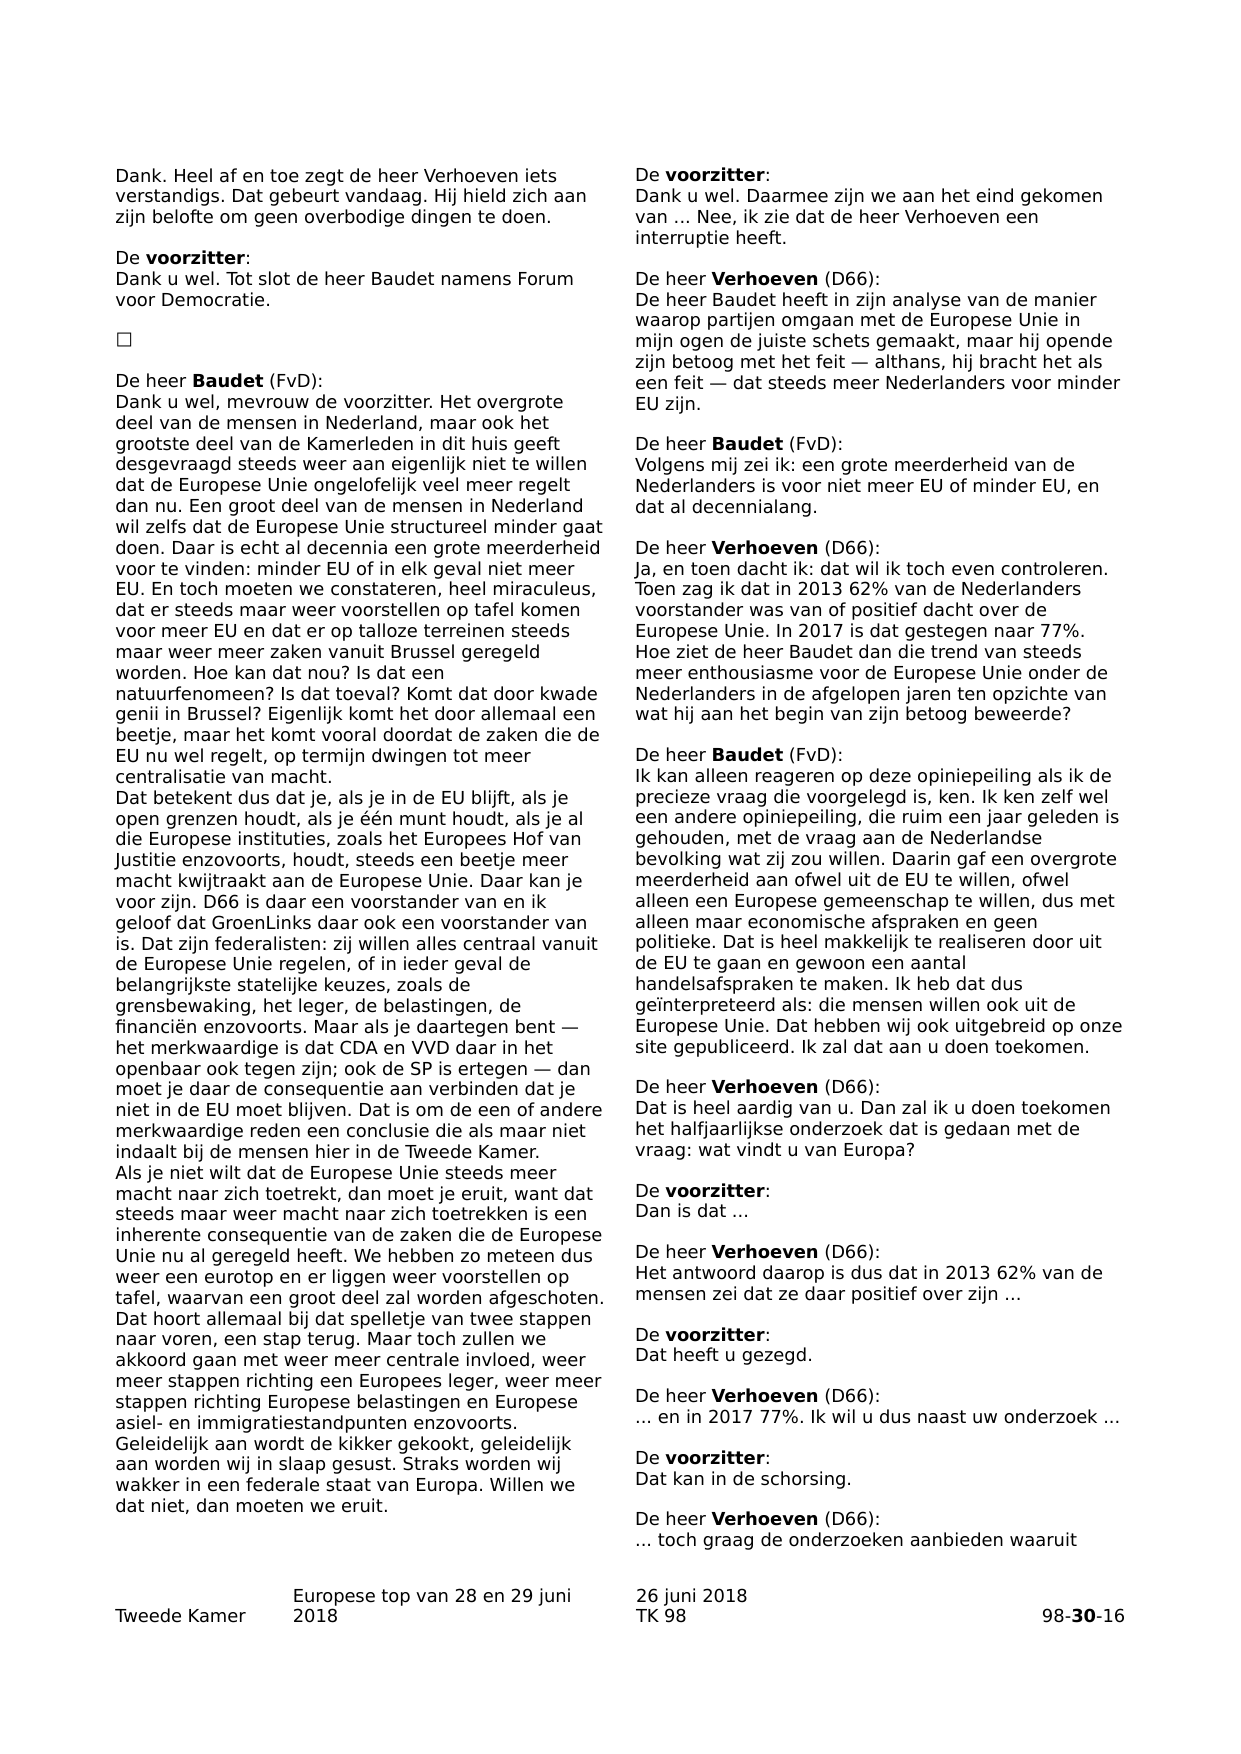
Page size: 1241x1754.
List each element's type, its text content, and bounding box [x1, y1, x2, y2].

text De voorzitter: [115, 248, 605, 268]
text Dat is heel aardig van u. Dan zal ik u doen toekomen het halfjaarlijkse onderzoek dat is gedaan met de vraag: wat vindt u van Europa? [635, 1098, 1125, 1161]
text De heer Verhoeven (D66): [635, 268, 1125, 289]
text De voorzitter: [635, 1324, 1125, 1345]
text De heer Verhoeven (D66): [635, 1242, 1125, 1263]
text Dank u wel, mevrouw de voorzitter. Het overgrote deel van de mensen in Nederland, maar ook het grootste deel van de Kamerleden in dit huis geeft desgevraagd steeds weer aan eigenlijk niet te willen dat de Europese Unie ongelofelijk veel meer regelt dan nu. Een groot deel van de mensen in Nederland wil zelfs dat de Europese Unie structureel minder gaat doen. Daar is echt al decennia een grote meerderheid voor te vinden: minder EU of in elk geval niet meer EU. En toch moeten we constateren, heel miraculeus, dat er steeds maar weer voorstellen op tafel komen voor meer EU en dat er op talloze terreinen steeds maar weer meer zaken vanuit Brussel geregeld worden. Hoe kan dat nou? Is dat een natuurfenomeen? Is dat toeval? Komt dat door kwade genii in Brussel? Eigenlijk komt het door allemaal een beetje, maar het komt vooral doordat de zaken die de EU nu wel regelt, op termijn dwingen tot meer centralisatie van macht. [115, 392, 605, 787]
text Dank. Heel af en toe zegt de heer Verhoeven iets verstandigs. Dat gebeurt vandaag. Hij hield zich aan zijn belofte om geen overbodige dingen te doen. [115, 165, 605, 228]
text De heer Verhoeven (D66): [635, 537, 1125, 558]
text Ja, en toen dacht ik: dat wil ik toch even controleren. Toen zag ik dat in 2013 62% van de Nederlanders voorstander was van of positief dacht over de Europese Unie. In 2017 is dat gestegen naar 77%. Hoe ziet de heer Baudet dan die trend van steeds meer enthousiasme voor de Europese Unie onder de Nederlanders in de afgelopen jaren ten opzichte van wat hij aan het begin van zijn betoog beweerde? [635, 558, 1125, 725]
text De heer Baudet (FvD): [115, 371, 605, 392]
text ⬜ [115, 330, 605, 351]
text ... toch graag de onderzoeken aanbieden waaruit [635, 1530, 1125, 1551]
text De heer Baudet (FvD): [635, 745, 1125, 766]
text Het antwoord daarop is dus dat in 2013 62% van de mensen zei dat ze daar positief over zijn ... [635, 1263, 1125, 1304]
text De voorzitter: [635, 1448, 1125, 1468]
text De voorzitter: [635, 165, 1125, 186]
text Dan is dat ... [635, 1201, 1125, 1222]
text De voorzitter: [635, 1181, 1125, 1201]
text De heer Verhoeven (D66): [635, 1077, 1125, 1098]
text Dank u wel. Tot slot de heer Baudet namens Forum voor Democratie. [115, 268, 605, 310]
text De heer Baudet (FvD): [635, 434, 1125, 455]
text De heer Verhoeven (D66): [635, 1386, 1125, 1407]
text De heer Baudet heeft in zijn analyse van de manier waarop partijen omgaan met de Europese Unie in mijn ogen de juiste schets gemaakt, maar hij opende zijn betoog met het feit — althans, hij bracht het als een feit — dat steeds meer Nederlanders voor minder EU zijn. [635, 289, 1125, 414]
text Volgens mij zei ik: een grote meerderheid van de Nederlanders is voor niet meer EU of minder EU, en dat al decennialang. [635, 455, 1125, 517]
text ... en in 2017 77%. Ik wil u dus naast uw onderzoek ... [635, 1407, 1125, 1428]
text Als je niet wilt dat de Europese Unie steeds meer macht naar zich toetrekt, dan moet je eruit, want dat steeds maar weer macht naar zich toetrekken is een inherente consequentie van de zaken die de Europese Unie nu al geregeld heeft. We hebben zo meteen dus weer een eurotop en er liggen weer voorstellen op tafel, waarvan een groot deel zal worden afgeschoten. Dat hoort allemaal bij dat spelletje van twee stappen naar voren, een stap terug. Maar toch zullen we akkoord gaan met weer meer centrale invloed, weer meer stappen richting een Europees leger, weer meer stappen richting Europese belastingen en Europese asiel- en immigratiestandpunten enzovoorts. Geleidelijk aan wordt de kikker gekookt, geleidelijk aan worden wij in slaap gesust. Straks worden wij wakker in een federale staat van Europa. Willen we dat niet, dan moeten we eruit. [115, 1162, 605, 1517]
text Dank u wel. Daarmee zijn we aan het eind gekomen van ... Nee, ik zie dat de heer Verhoeven een interruptie heeft. [635, 186, 1125, 248]
text De heer Verhoeven (D66): [635, 1509, 1125, 1530]
text Ik kan alleen reageren op deze opiniepeiling als ik de precieze vraag die voorgelegd is, ken. Ik ken zelf wel een andere opiniepeiling, die ruim een jaar geleden is gehouden, met de vraag aan de Nederlandse bevolking wat zij zou willen. Daarin gaf een overgrote meerderheid aan ofwel uit de EU te willen, ofwel alleen een Europese gemeenschap te willen, dus met alleen maar economische afspraken en geen politieke. Dat is heel makkelijk te realiseren door uit de EU te gaan en gewoon een aantal handelsafspraken te maken. Ik heb dat dus geïnterpreteerd als: die mensen willen ook uit de Europese Unie. Dat hebben wij ook uitgebreid op onze site gepubliceerd. Ik zal dat aan u doen toekomen. [635, 766, 1125, 1057]
text Dat betekent dus dat je, als je in de EU blijft, als je open grenzen houdt, als je één munt houdt, als je al die Europese instituties, zoals het Europees Hof van Justitie enzovoorts, houdt, steeds een beetje meer macht kwijtraakt aan de Europese Unie. Daar kan je voor zijn. D66 is daar een voorstander van en ik geloof dat GroenLinks daar ook een voorstander van is. Dat zijn federalisten: zij willen alles centraal vanuit de Europese Unie regelen, of in ieder geval de belangrijkste statelijke keuzes, zoals de grensbewaking, het leger, de belastingen, de financiën enzovoorts. Maar als je daartegen bent — het merkwaardige is dat CDA en VVD daar in het openbaar ook tegen zijn; ook de SP is ertegen — dan moet je daar de consequentie aan verbinden dat je niet in de EU moet blijven. Dat is om de een of andere merkwaardige reden een conclusie die als maar niet indaalt bij de mensen hier in de Tweede Kamer. [115, 787, 605, 1162]
text Dat kan in de schorsing. [635, 1468, 1125, 1489]
text Dat heeft u gezegd. [635, 1345, 1125, 1366]
